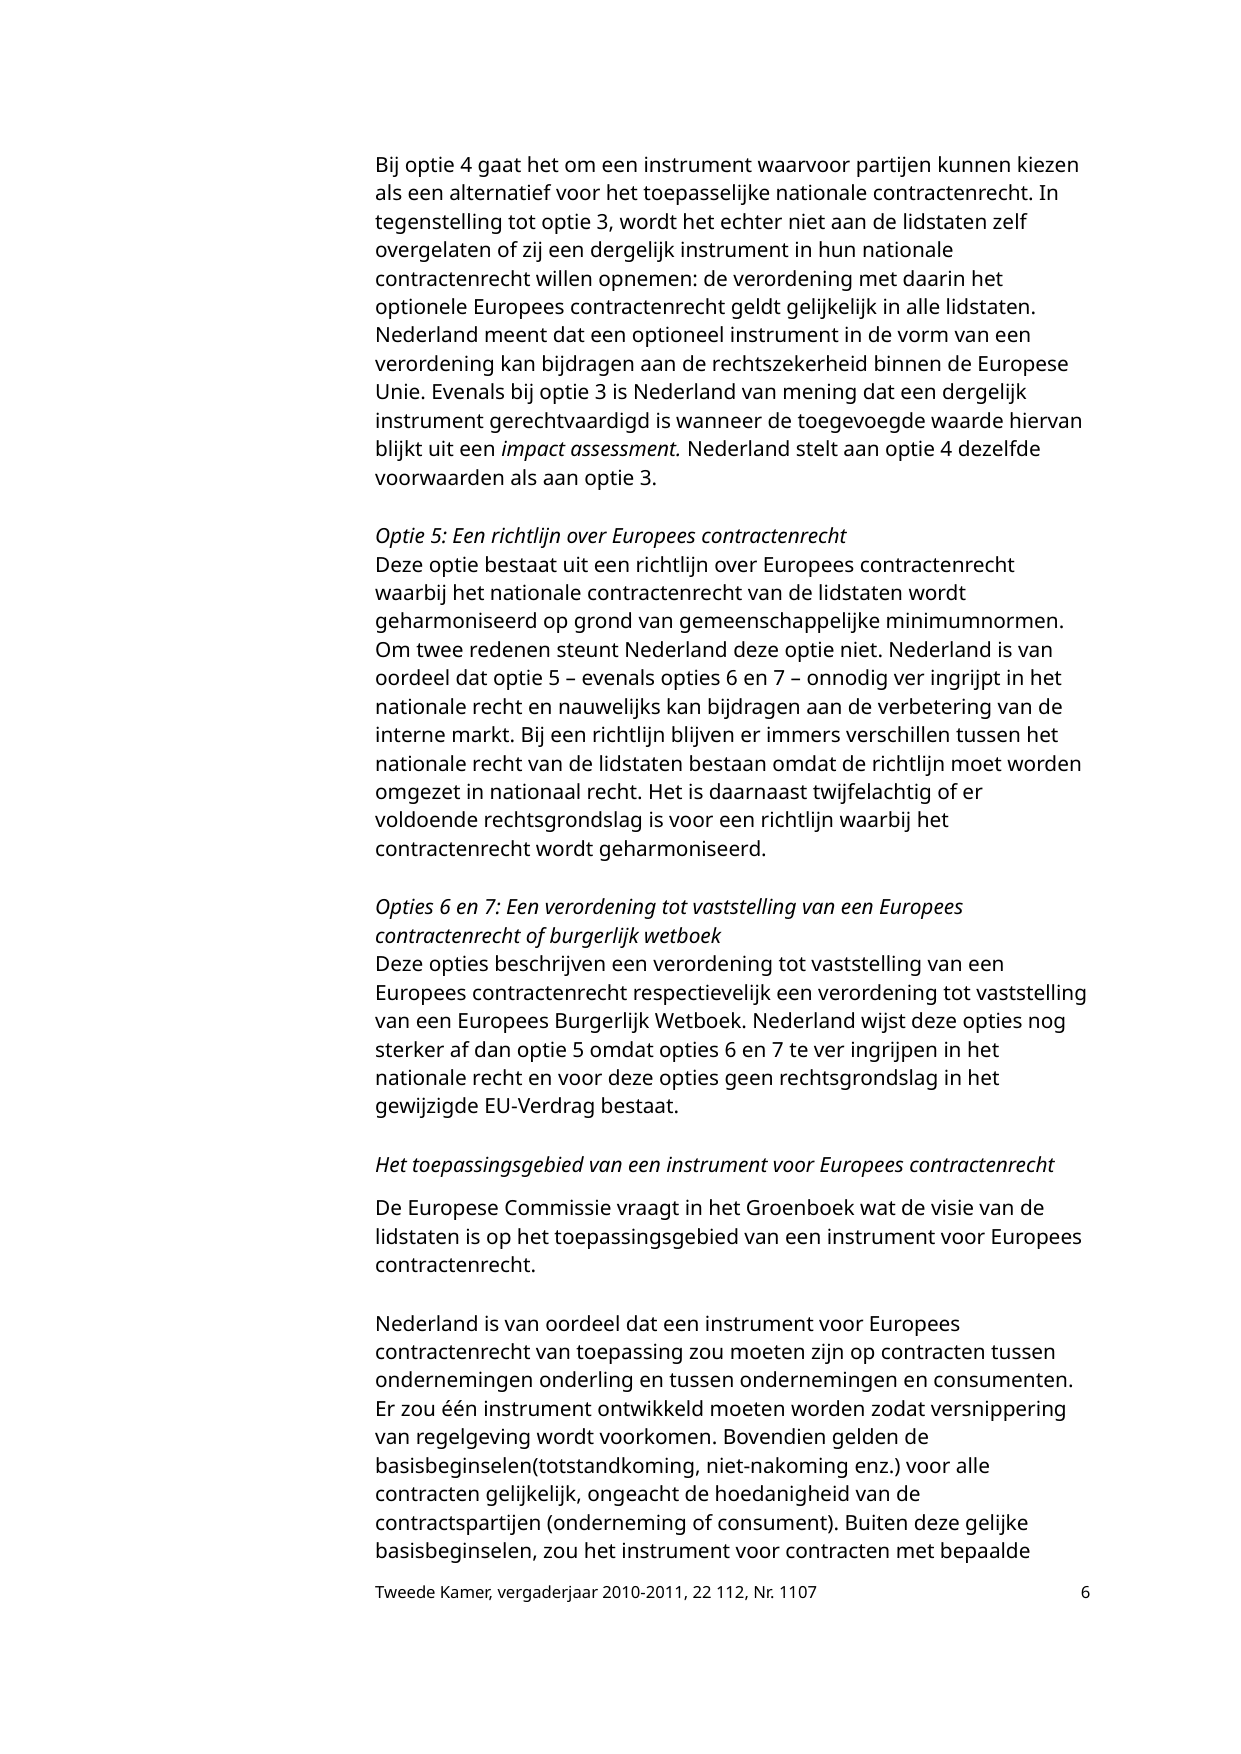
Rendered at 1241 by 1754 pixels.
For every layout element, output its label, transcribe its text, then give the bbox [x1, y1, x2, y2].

text Het toepassingsgebied van een instrument voor Europees contractenrecht [375, 1150, 1090, 1178]
text Opties 6 en 7: Een verordening tot vaststelling van een Europees contractenrecht of burgerlijk wetboek [375, 892, 1090, 949]
text De Europese Commissie vraagt in het Groenboek wat de visie van de lidstaten is op het toepassingsgebied van een instrument voor Europees contractenrecht. [375, 1193, 1090, 1279]
text Deze opties beschrijven een verordening tot vaststelling van een Europees contractenrecht respectievelijk een verordening tot vaststelling van een Europees Burgerlijk Wetboek. Nederland wijst deze opties nog sterker af dan optie 5 omdat opties 6 en 7 te ver ingrijpen in het nationale recht en voor deze opties geen rechtsgrondslag in het gewijzigde EU-Verdrag bestaat. [375, 949, 1090, 1120]
text Deze optie bestaat uit een richtlijn over Europees contractenrecht waarbij het nationale contractenrecht van de lidstaten wordt geharmoniseerd op grond van gemeenschappelijke minimumnormen. Om twee redenen steunt Nederland deze optie niet. Nederland is van oordeel dat optie 5 – evenals opties 6 en 7 – onnodig ver ingrijpt in het nationale recht en nauwelijks kan bijdragen aan de verbetering van de interne markt. Bij een richtlijn blijven er immers verschillen tussen het nationale recht van de lidstaten bestaan omdat de richtlijn moet worden omgezet in nationaal recht. Het is daarnaast twijfelachtig of er voldoende rechtsgrondslag is voor een richtlijn waarbij het contractenrecht wordt geharmoniseerd. [375, 550, 1090, 862]
text Optie 5: Een richtlijn over Europees contractenrecht [375, 521, 1090, 550]
text Nederland is van oordeel dat een instrument voor Europees contractenrecht van toepassing zou moeten zijn op contracten tussen ondernemingen onderling en tussen ondernemingen en consumenten. Er zou één instrument ontwikkeld moeten worden zodat versnippering van regelgeving wordt voorkomen. Bovendien gelden de basisbeginselen(totstandkoming, niet-nakoming enz.) voor alle contracten gelijkelijk, ongeacht de hoedanigheid van de contractspartijen (onderneming of consument). Buiten deze gelijke basisbeginselen, zou het instrument voor contracten met bepaalde [375, 1309, 1090, 1565]
text Bij optie 4 gaat het om een instrument waarvoor partijen kunnen kiezen als een alternatief voor het toepasselijke nationale contractenrecht. In tegenstelling tot optie 3, wordt het echter niet aan de lidstaten zelf overgelaten of zij een dergelijk instrument in hun nationale contractenrecht willen opnemen: de verordening met daarin het optionele Europees contractenrecht geldt gelijkelijk in alle lidstaten. Nederland meent dat een optioneel instrument in de vorm van een verordening kan bijdragen aan de rechtszekerheid binnen de Europese Unie. Evenals bij optie 3 is Nederland van mening dat een dergelijk instrument gerechtvaardigd is wanneer de toegevoegde waarde hiervan blijkt uit een impact assessment. Nederland stelt aan optie 4 dezelfde voorwaarden als aan optie 3. [375, 150, 1090, 491]
